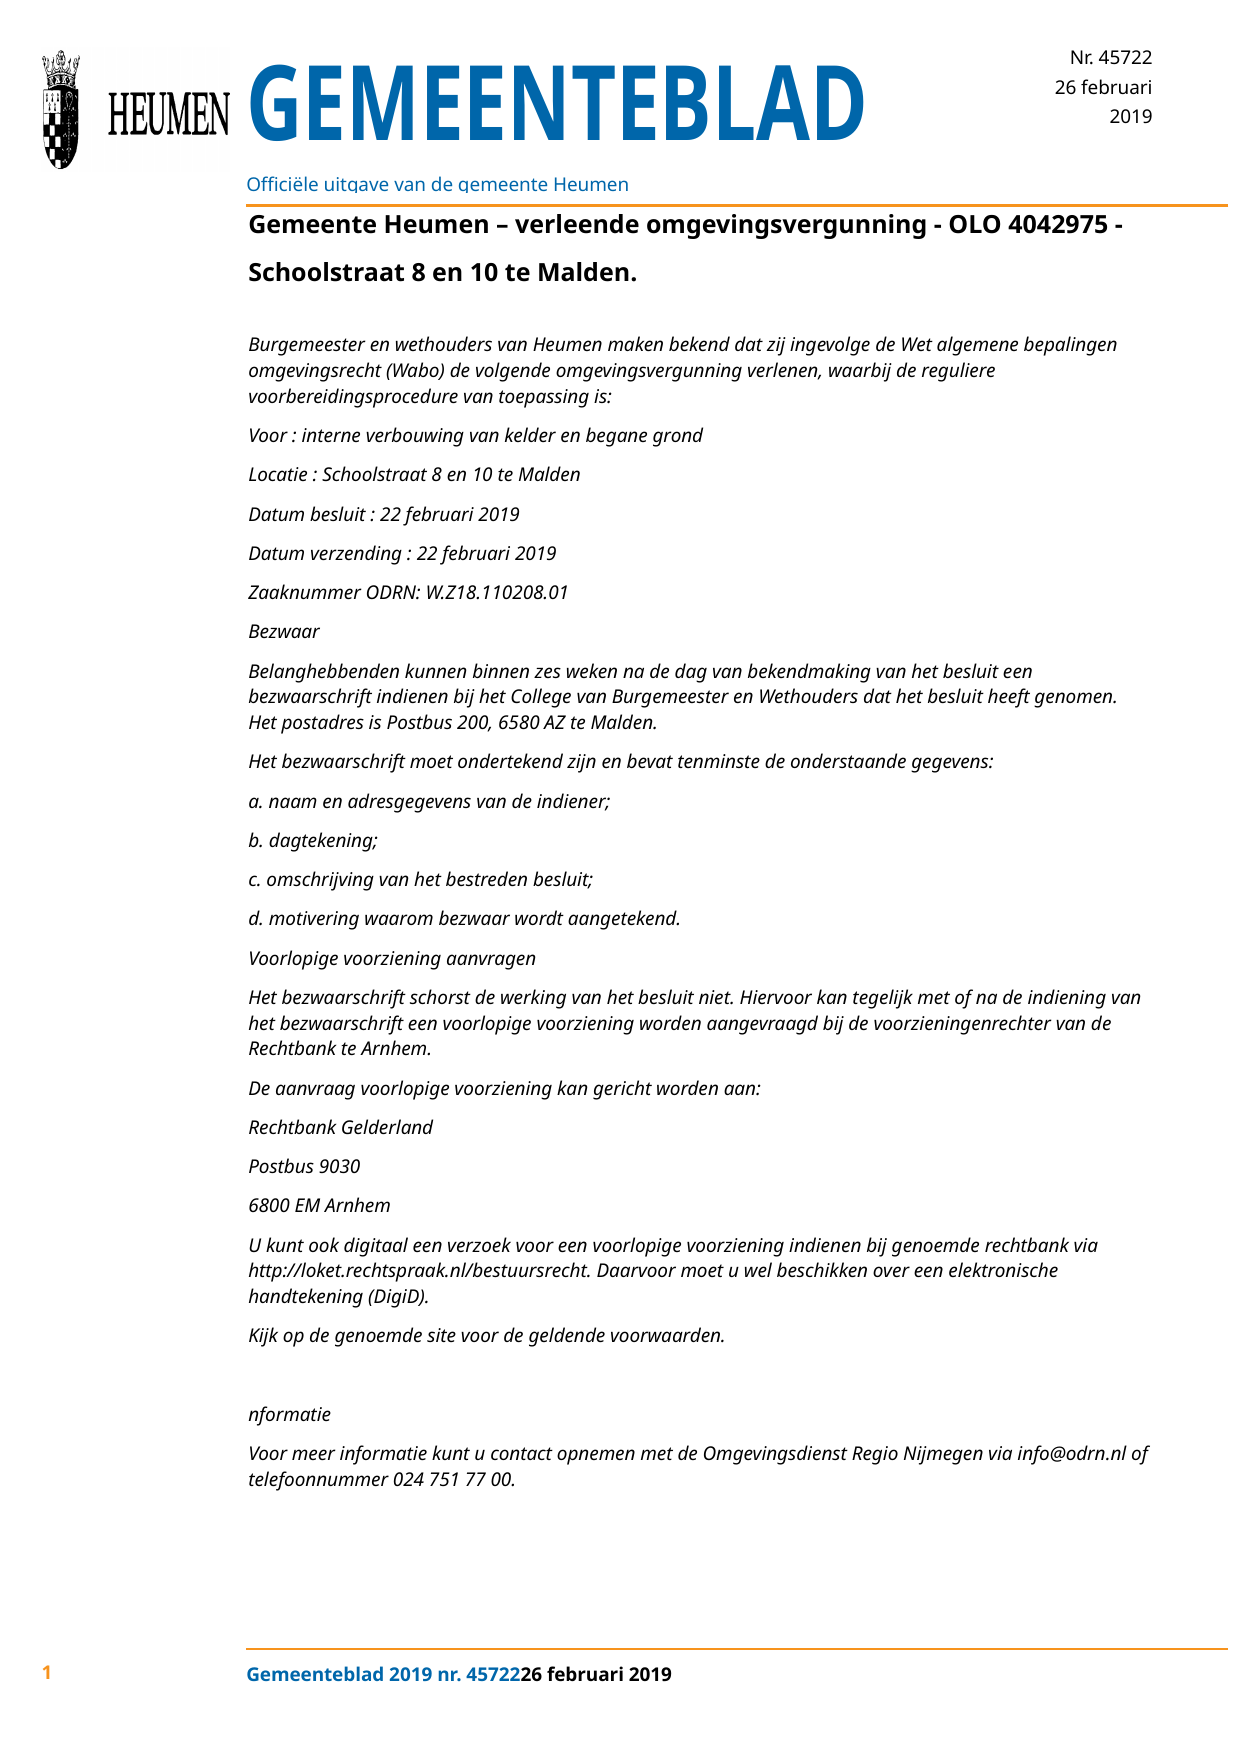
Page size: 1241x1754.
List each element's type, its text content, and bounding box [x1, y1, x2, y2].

text Postbus 9030 [248, 1153, 1152, 1179]
text a. naam en adresgegevens van de indiener; [248, 788, 1152, 813]
text Voor : interne verbouwing van kelder en begane grond [248, 422, 1152, 448]
text Datum verzending : 22 februari 2019 [248, 540, 1152, 566]
text U kunt ook digitaal een verzoek voor een voorlopige voorziening indienen bij genoemde rechtbank via http://loket.rechtspraak.nl/bestuursrecht. Daarvoor moet u wel beschikken over een elektronische handtekening (DigiD). [248, 1232, 1152, 1309]
text Belanghebbenden kunnen binnen zes weken na de dag van bekendmaking van het besluit een bezwaarschrift indienen bij het College van Burgemeester en Wethouders dat het besluit heeft genomen. Het postadres is Postbus 200, 6580 AZ te Malden. [248, 658, 1152, 735]
text nformatie [248, 1401, 1152, 1427]
text Zaaknummer ODRN: W.Z18.110208.01 [248, 579, 1152, 605]
text Datum besluit : 22 februari 2019 [248, 501, 1152, 526]
text c. omschrijving van het bestreden besluit; [248, 866, 1152, 892]
text d. motivering waarom bezwaar wordt aangetekend. [248, 906, 1152, 931]
text Rechtbank Gelderland [248, 1114, 1152, 1140]
text Gemeente Heumen – verleende omgevingsvergunning - OLO 4042975 - Schoolstraat 8 en 10 te Malden. [248, 207, 1152, 288]
text De aanvraag voorlopige voorziening kan gericht worden aan: [248, 1075, 1152, 1101]
text Burgemeester en wethouders van Heumen maken bekend dat zij ingevolge de Wet algemene bepalingen omgevingsrecht (Wabo) de volgende omgevingsvergunning verlenen, waarbij de reguliere voorbereidingsprocedure van toepassing is: [248, 331, 1152, 409]
text Het bezwaarschrift moet ondertekend zijn en bevat tenminste de onderstaande gegevens: [248, 748, 1152, 774]
text Locatie : Schoolstraat 8 en 10 te Malden [248, 461, 1152, 487]
text Kijk op de genoemde site voor de geldende voorwaarden. [248, 1323, 1152, 1348]
text Het bezwaarschrift schorst de werking van het besluit niet. Hiervoor kan tegelijk met of na de indiening van het bezwaarschrift een voorlopige voorziening worden aangevraagd bij de voorzieningenrechter van de Rechtbank te Arnhem. [248, 984, 1152, 1061]
text Voor meer informatie kunt u contact opnemen met de Omgevingsdienst Regio Nijmegen via info@odrn.nl of telefoonnummer 024 751 77 00. [248, 1441, 1152, 1492]
text b. dagtekening; [248, 827, 1152, 853]
picture [41, 47, 231, 172]
text 6800 EM Arnhem [248, 1193, 1152, 1218]
text Voorlopige voorziening aanvragen [248, 945, 1152, 971]
text Bezwaar [248, 618, 1152, 644]
